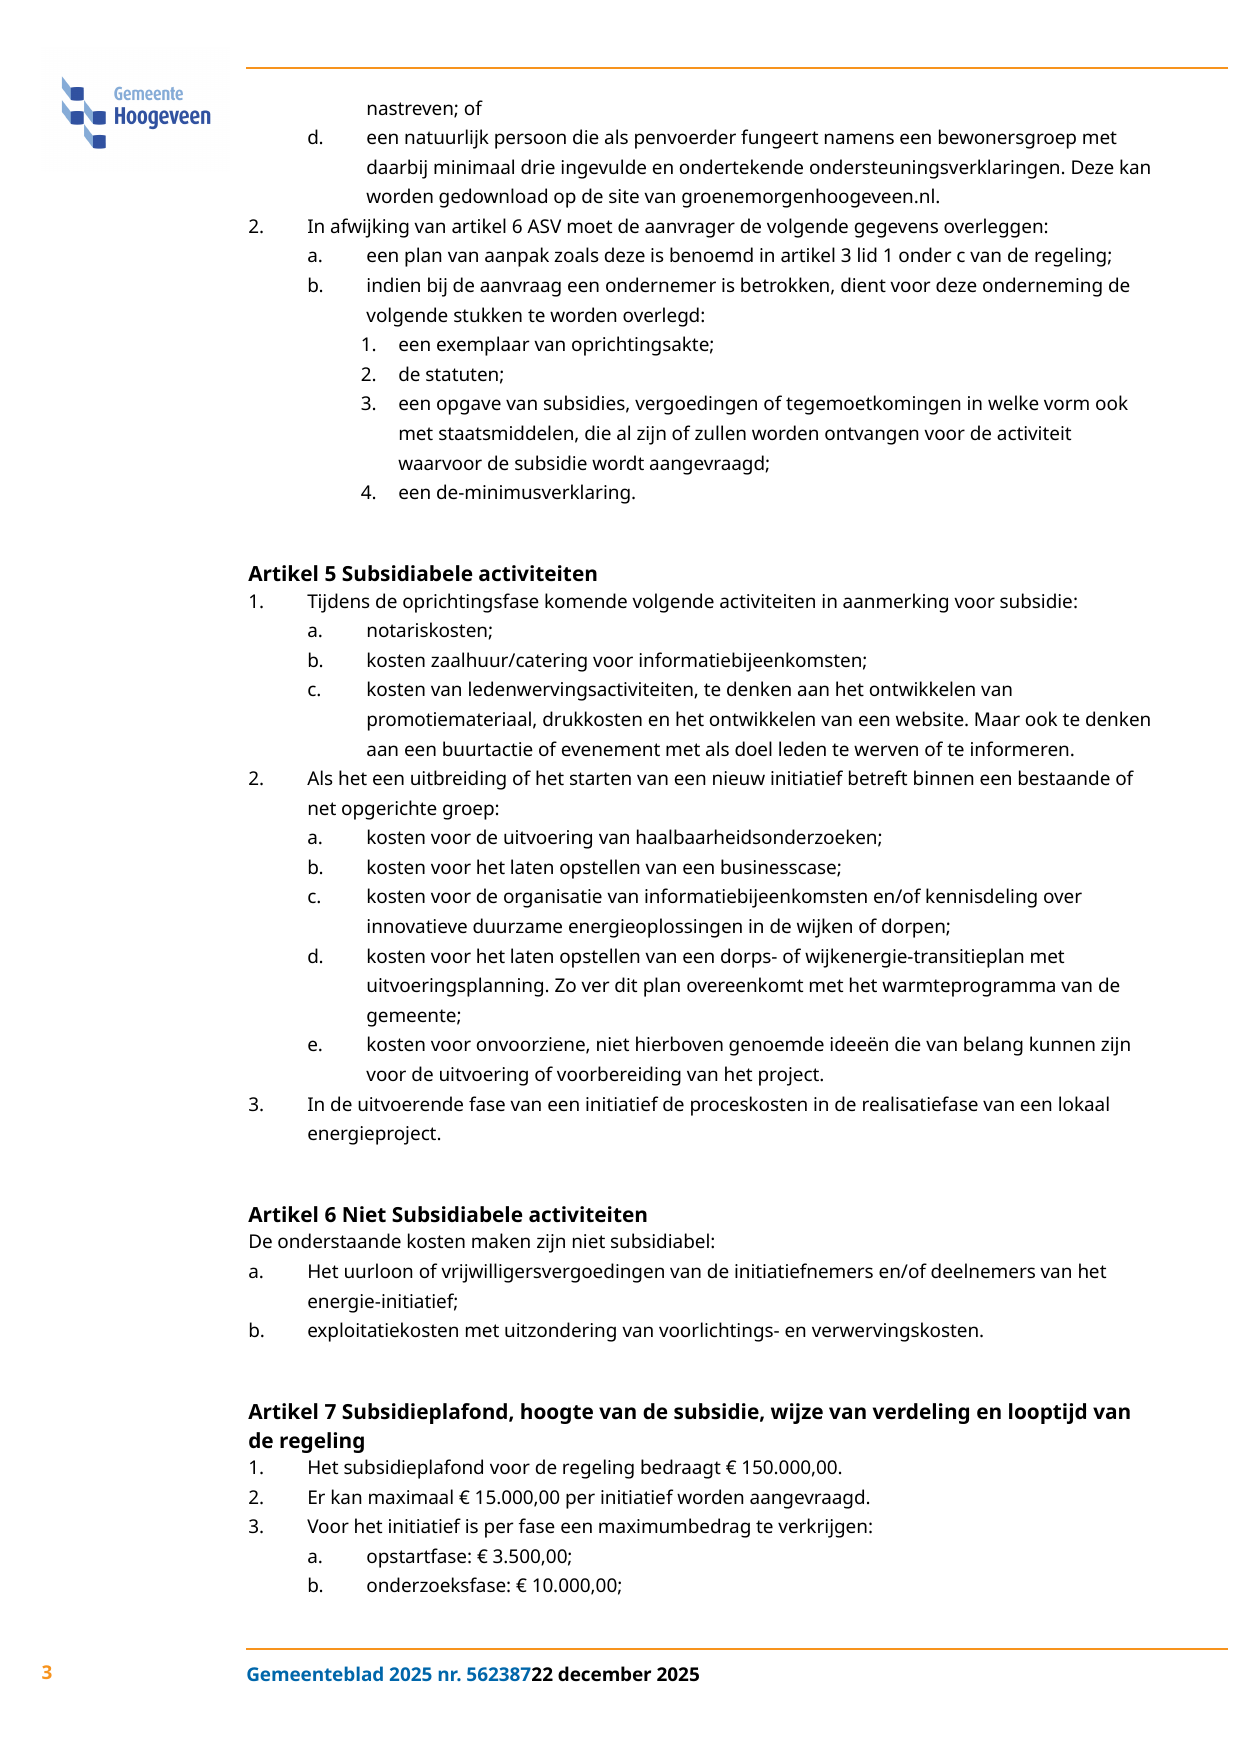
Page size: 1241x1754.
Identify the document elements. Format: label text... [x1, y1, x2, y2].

list de statuten; [361, 361, 1152, 387]
list kosten voor de organisatie van informatiebijeenkomsten en/of kennisdeling over innovatieve duurzame energieoplossingen in de wijken of dorpen; [307, 884, 1152, 939]
list een de-minimusverklaring. [361, 479, 1152, 505]
list Tijdens de oprichtingsfase komende volgende activiteiten in aanmerking voor subsidie: [248, 588, 1152, 613]
list opstartfase: € 3.500,00; [307, 1543, 1152, 1569]
list nastreven; of [307, 95, 1152, 121]
list kosten zaalhuur/catering voor informatiebijeenkomsten; [307, 647, 1152, 673]
text Artikel 5 Subsidiabele activiteiten [248, 559, 1152, 588]
list Als het een uitbreiding of het starten van een nieuw initiatief betreft binnen een bestaande of net opgerichte groep: [248, 765, 1152, 821]
list In afwijking van artikel 6 ASV moet de aanvrager de volgende gegevens overleggen: [248, 213, 1152, 239]
text Artikel 6 Niet Subsidiabele activiteiten [248, 1200, 1152, 1229]
list kosten voor het laten opstellen van een businesscase; [307, 854, 1152, 880]
list een natuurlijk persoon die als penvoerder fungeert namens een bewonersgroep met daarbij minimaal drie ingevulde en ondertekende ondersteuningsverklaringen. Deze kan worden gedownload op de site van groenemorgenhoogeveen.nl. [307, 124, 1152, 209]
list notariskosten; [307, 617, 1152, 643]
list een opgave van subsidies, vergoedingen of tegemoetkomingen in welke vorm ook met staatsmiddelen, die al zijn of zullen worden ontvangen voor de activiteit waarvoor de subsidie wordt aangevraagd; [361, 391, 1152, 476]
list Er kan maximaal € 15.000,00 per initiatief worden aangevraagd. [248, 1484, 1152, 1510]
list In de uitvoerende fase van een initiatief de proceskosten in de realisatiefase van een lokaal energieproject. [248, 1091, 1152, 1146]
list kosten van ledenwervingsactiviteiten, te denken aan het ontwikkelen van promotiemateriaal, drukkosten en het ontwikkelen van een website. Maar ook te denken aan een buurtactie of evenement met als doel leden te werven of te informeren. [307, 677, 1152, 761]
list kosten voor onvoorziene, niet hierboven genoemde ideeën die van belang kunnen zijn voor de uitvoering of voorbereiding van het project. [307, 1032, 1152, 1087]
picture [41, 47, 231, 172]
list Het uurloon of vrijwilligersvergoedingen van de initiatiefnemers en/of deelnemers van het energie-initiatief; [248, 1258, 1152, 1314]
list een plan van aanpak zoals deze is benoemd in artikel 3 lid 1 onder c van de regeling; [307, 243, 1152, 268]
list een exemplaar van oprichtingsakte; [361, 331, 1152, 357]
text Artikel 7 Subsidieplafond, hoogte van de subsidie, wijze van verdeling en looptijd van de regeling [248, 1397, 1152, 1454]
list Voor het initiatief is per fase een maximumbedrag te verkrijgen: [248, 1513, 1152, 1539]
list kosten voor de uitvoering van haalbaarheidsonderzoeken; [307, 824, 1152, 850]
list onderzoeksfase: € 10.000,00; [307, 1573, 1152, 1598]
text De onderstaande kosten maken zijn niet subsidiabel: [248, 1229, 1152, 1254]
list Het subsidieplafond voor de regeling bedraagt € 150.000,00. [248, 1454, 1152, 1480]
list exploitatiekosten met uitzondering van voorlichtings- en verwervingskosten. [248, 1317, 1152, 1343]
list indien bij de aanvraag een ondernemer is betrokken, dient voor deze onderneming de volgende stukken te worden overlegd: [307, 272, 1152, 328]
list kosten voor het laten opstellen van een dorps- of wijkenergie-transitieplan met uitvoeringsplanning. Zo ver dit plan overeenkomt met het warmteprogramma van de gemeente; [307, 943, 1152, 1028]
